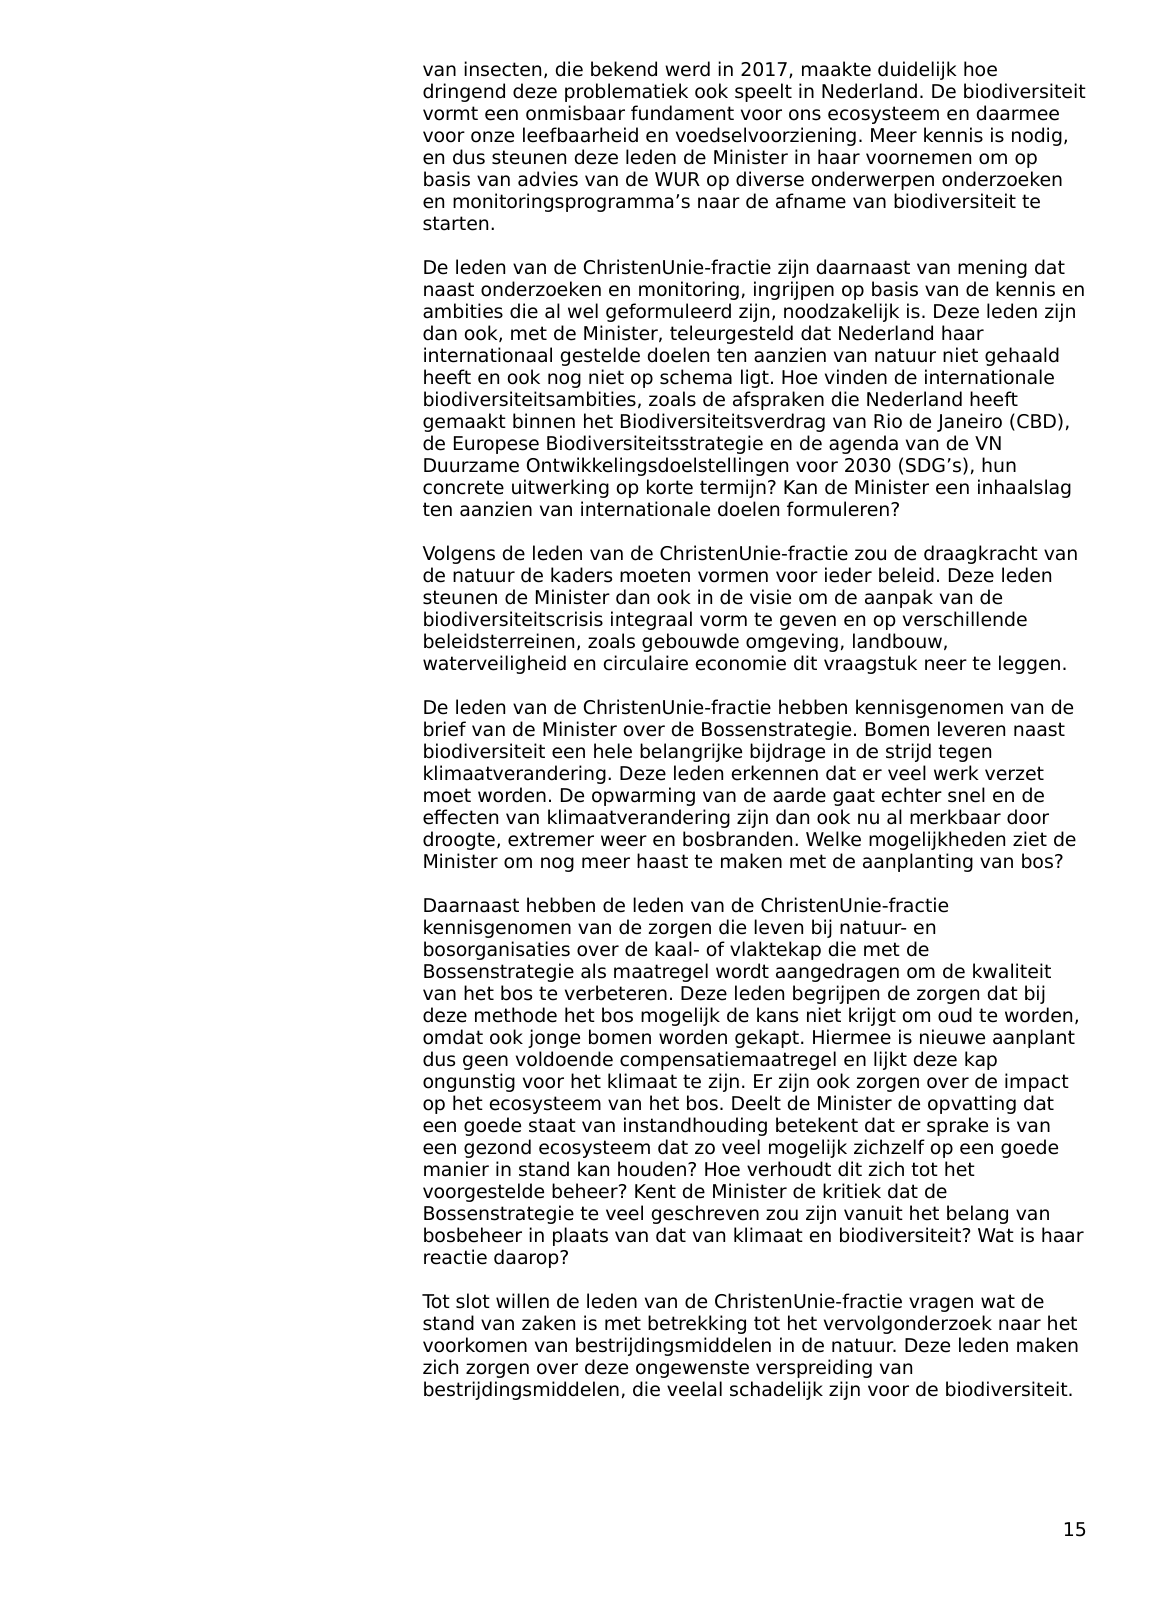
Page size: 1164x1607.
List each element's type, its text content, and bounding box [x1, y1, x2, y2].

text De leden van de ChristenUnie-fractie hebben kennisgenomen van de brief van de Minister over de Bossenstrategie. Bomen leveren naast biodiversiteit een hele belangrijke bijdrage in de strijd tegen klimaatverandering. Deze leden erkennen dat er veel werk verzet moet worden. De opwarming van de aarde gaat echter snel en de effecten van klimaatverandering zijn dan ook nu al merkbaar door droogte, extremer weer en bosbranden. Welke mogelijkheden ziet de Minister om nog meer haast te maken met de aanplanting van bos? [422, 697, 1087, 873]
text Volgens de leden van de ChristenUnie-fractie zou de draagkracht van de natuur de kaders moeten vormen voor ieder beleid. Deze leden steunen de Minister dan ook in de visie om de aanpak van de biodiversiteitscrisis integraal vorm te geven en op verschillende beleidsterreinen, zoals gebouwde omgeving, landbouw, waterveiligheid en circulaire economie dit vraagstuk neer te leggen. [422, 543, 1087, 675]
text Daarnaast hebben de leden van de ChristenUnie-fractie kennisgenomen van de zorgen die leven bij natuur- en bosorganisaties over de kaal- of vlaktekap die met de Bossenstrategie als maatregel wordt aangedragen om de kwaliteit van het bos te verbeteren. Deze leden begrijpen de zorgen dat bij deze methode het bos mogelijk de kans niet krijgt om oud te worden, omdat ook jonge bomen worden gekapt. Hiermee is nieuwe aanplant dus geen voldoende compensatiemaatregel en lijkt deze kap ongunstig voor het klimaat te zijn. Er zijn ook zorgen over de impact op het ecosysteem van het bos. Deelt de Minister de opvatting dat een goede staat van instandhouding betekent dat er sprake is van een gezond ecosysteem dat zo veel mogelijk zichzelf op een goede manier in stand kan houden? Hoe verhoudt dit zich tot het voorgestelde beheer? Kent de Minister de kritiek dat de Bossenstrategie te veel geschreven zou zijn vanuit het belang van bosbeheer in plaats van dat van klimaat en biodiversiteit? Wat is haar reactie daarop? [422, 895, 1087, 1269]
text Tot slot willen de leden van de ChristenUnie-fractie vragen wat de stand van zaken is met betrekking tot het vervolgonderzoek naar het voorkomen van bestrijdingsmiddelen in de natuur. Deze leden maken zich zorgen over deze ongewenste verspreiding van bestrijdingsmiddelen, die veelal schadelijk zijn voor de biodiversiteit. [422, 1291, 1087, 1401]
text van insecten, die bekend werd in 2017, maakte duidelijk hoe dringend deze problematiek ook speelt in Nederland. De biodiversiteit vormt een onmisbaar fundament voor ons ecosysteem en daarmee voor onze leefbaarheid en voedselvoorziening. Meer kennis is nodig, en dus steunen deze leden de Minister in haar voornemen om op basis van advies van de WUR op diverse onderwerpen onderzoeken en monitoringsprogramma’s naar de afname van biodiversiteit te starten. [422, 59, 1087, 235]
text De leden van de ChristenUnie-fractie zijn daarnaast van mening dat naast onderzoeken en monitoring, ingrijpen op basis van de kennis en ambities die al wel geformuleerd zijn, noodzakelijk is. Deze leden zijn dan ook, met de Minister, teleurgesteld dat Nederland haar internationaal gestelde doelen ten aanzien van natuur niet gehaald heeft en ook nog niet op schema ligt. Hoe vinden de internationale biodiversiteitsambities, zoals de afspraken die Nederland heeft gemaakt binnen het Biodiversiteitsverdrag van Rio de Janeiro (CBD), de Europese Biodiversiteitsstrategie en de agenda van de VN Duurzame Ontwikkelingsdoelstellingen voor 2030 (SDG’s), hun concrete uitwerking op korte termijn? Kan de Minister een inhaalslag ten aanzien van internationale doelen formuleren? [422, 257, 1087, 521]
